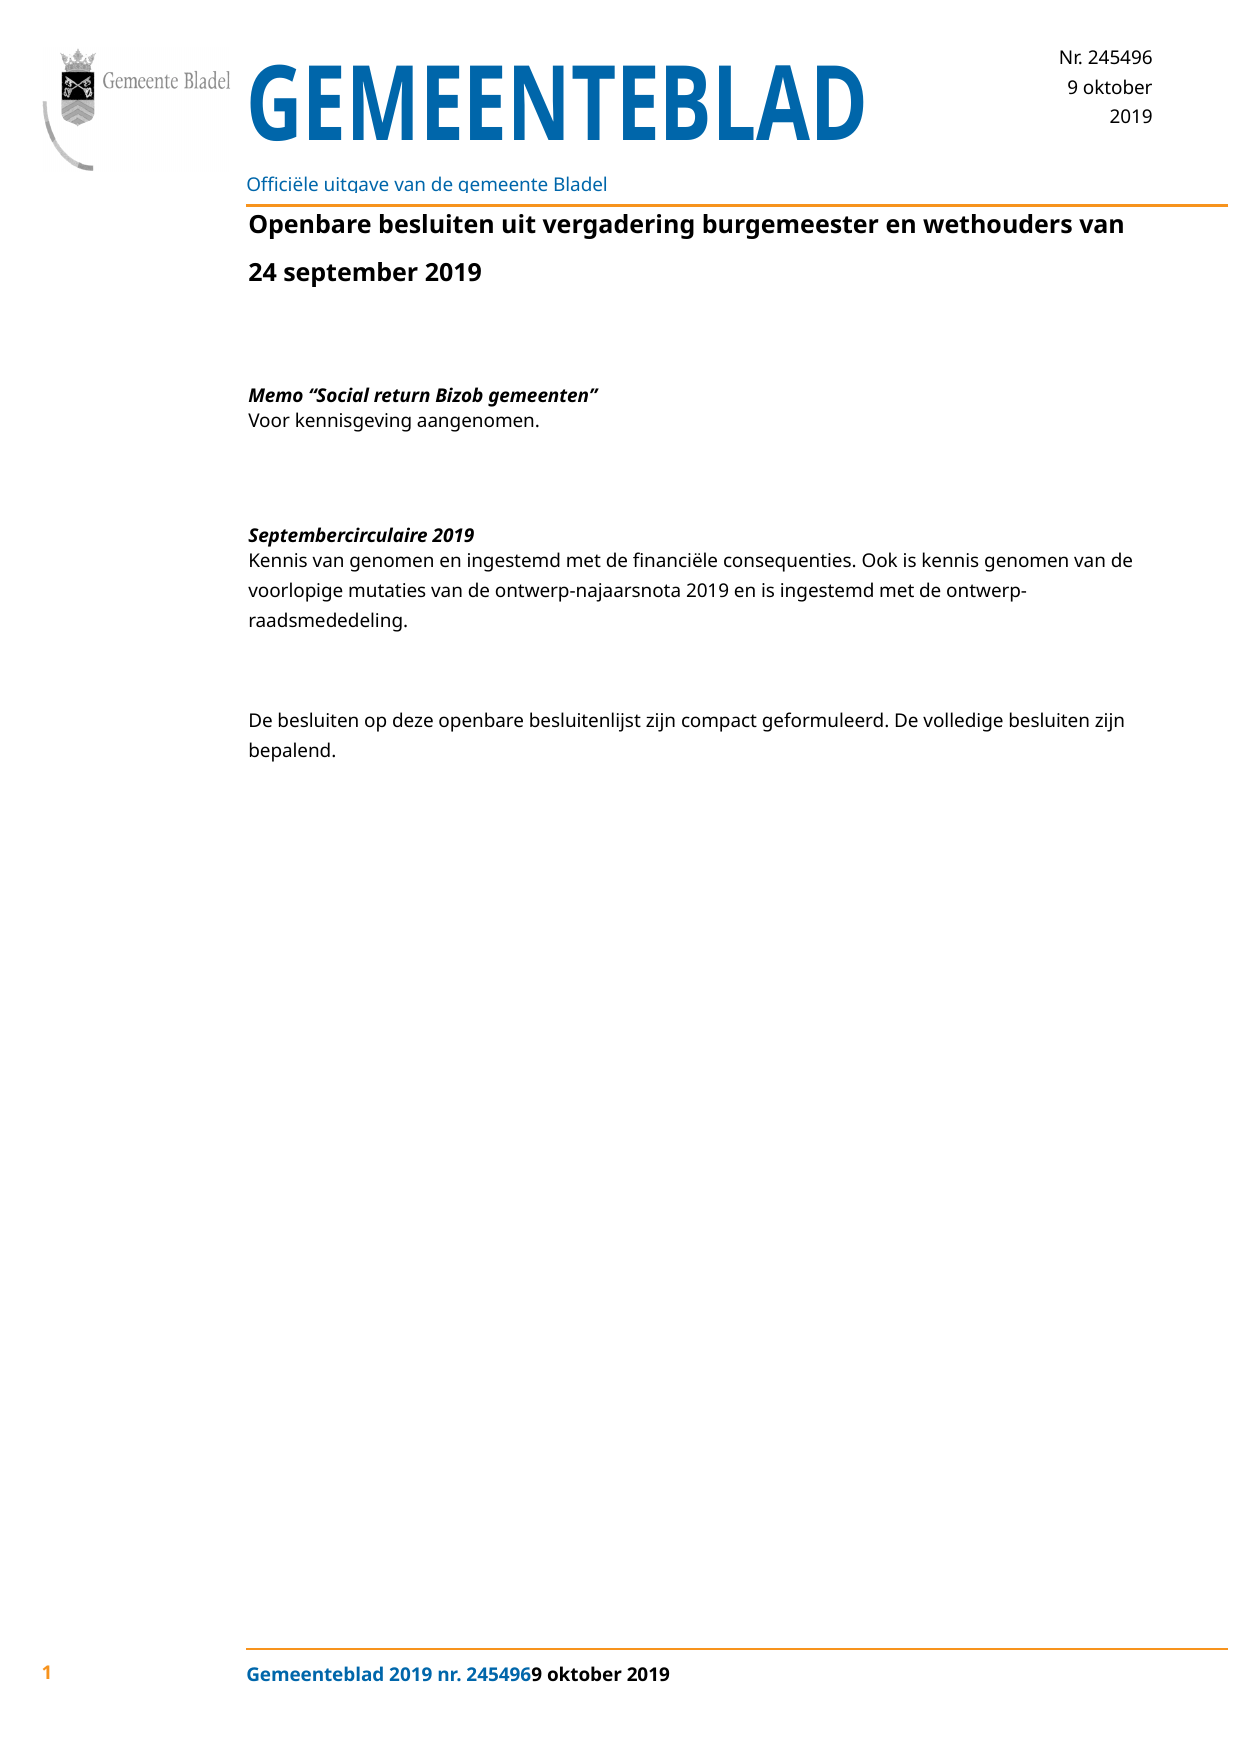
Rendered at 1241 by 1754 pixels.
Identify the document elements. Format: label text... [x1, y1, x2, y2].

text Memo “Social return Bizob gemeenten” [248, 382, 1152, 408]
text Openbare besluiten uit vergadering burgemeester en wethouders van 24 september 2019 [248, 207, 1152, 288]
text Septembercirculaire 2019 [248, 522, 1152, 548]
text Voor kennisgeving aangenomen. [248, 408, 1152, 433]
picture [41, 47, 231, 172]
text De besluiten op deze openbare besluitenlijst zijn compact geformuleerd. De volledige besluiten zijn bepalend. [248, 708, 1152, 763]
text Kennis van genomen en ingestemd met de financiële consequenties. Ook is kennis genomen van de voorlopige mutaties van de ontwerp-najaarsnota 2019 en is ingestemd met de ontwerp-raadsmededeling. [248, 548, 1152, 633]
